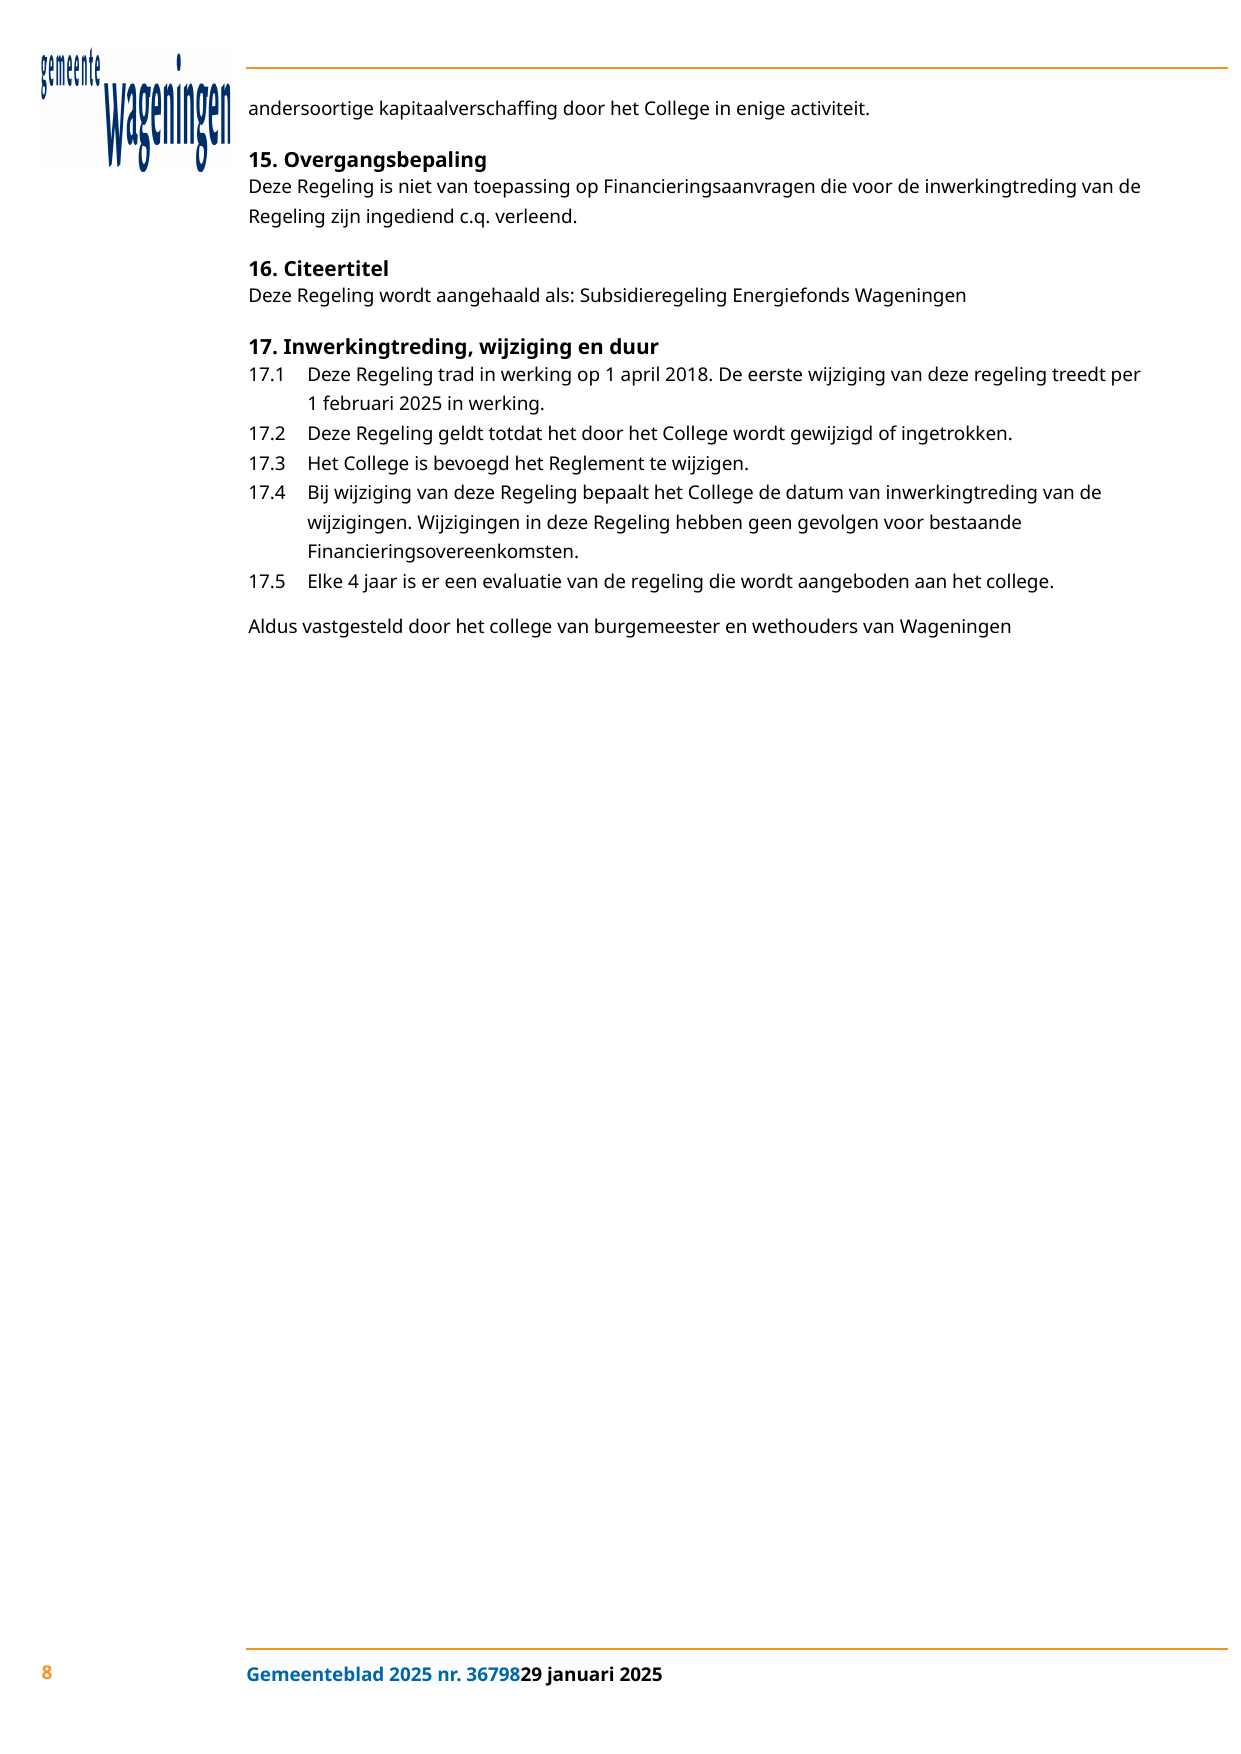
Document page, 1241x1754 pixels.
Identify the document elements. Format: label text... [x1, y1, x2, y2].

text 17. Inwerkingtreding, wijziging en duur [248, 332, 1152, 361]
picture [41, 47, 231, 172]
list Deze Regeling geldt totdat het door het College wordt gewijzigd of ingetrokken. [248, 420, 1152, 446]
text Deze Regeling wordt aangehaald als: Subsidieregeling Energiefonds Wageningen [248, 282, 1152, 308]
list Het College is bevoegd het Reglement te wijzigen. [248, 450, 1152, 475]
text 15. Overgangsbepaling [248, 145, 1152, 174]
list Elke 4 jaar is er een evaluatie van de regeling die wordt aangeboden aan het college. [248, 568, 1152, 594]
text 16. Citeertitel [248, 254, 1152, 282]
list Bij wijziging van deze Regeling bepaalt het College de datum van inwerkingtreding van de wijzigingen. Wijzigingen in deze Regeling hebben geen gevolgen voor bestaande Financieringsovereenkomsten. [248, 479, 1152, 564]
text andersoortige kapitaalverschaffing door het College in enige activiteit. [248, 95, 1152, 121]
text Deze Regeling is niet van toepassing op Financieringsaanvragen die voor de inwerkingtreding van de Regeling zijn ingediend c.q. verleend. [248, 174, 1152, 229]
list Deze Regeling trad in werking op 1 april 2018. De eerste wijziging van deze regeling treedt per 1 februari 2025 in werking. [248, 361, 1152, 416]
text Aldus vastgesteld door het college van burgemeester en wethouders van Wageningen [248, 614, 1152, 639]
